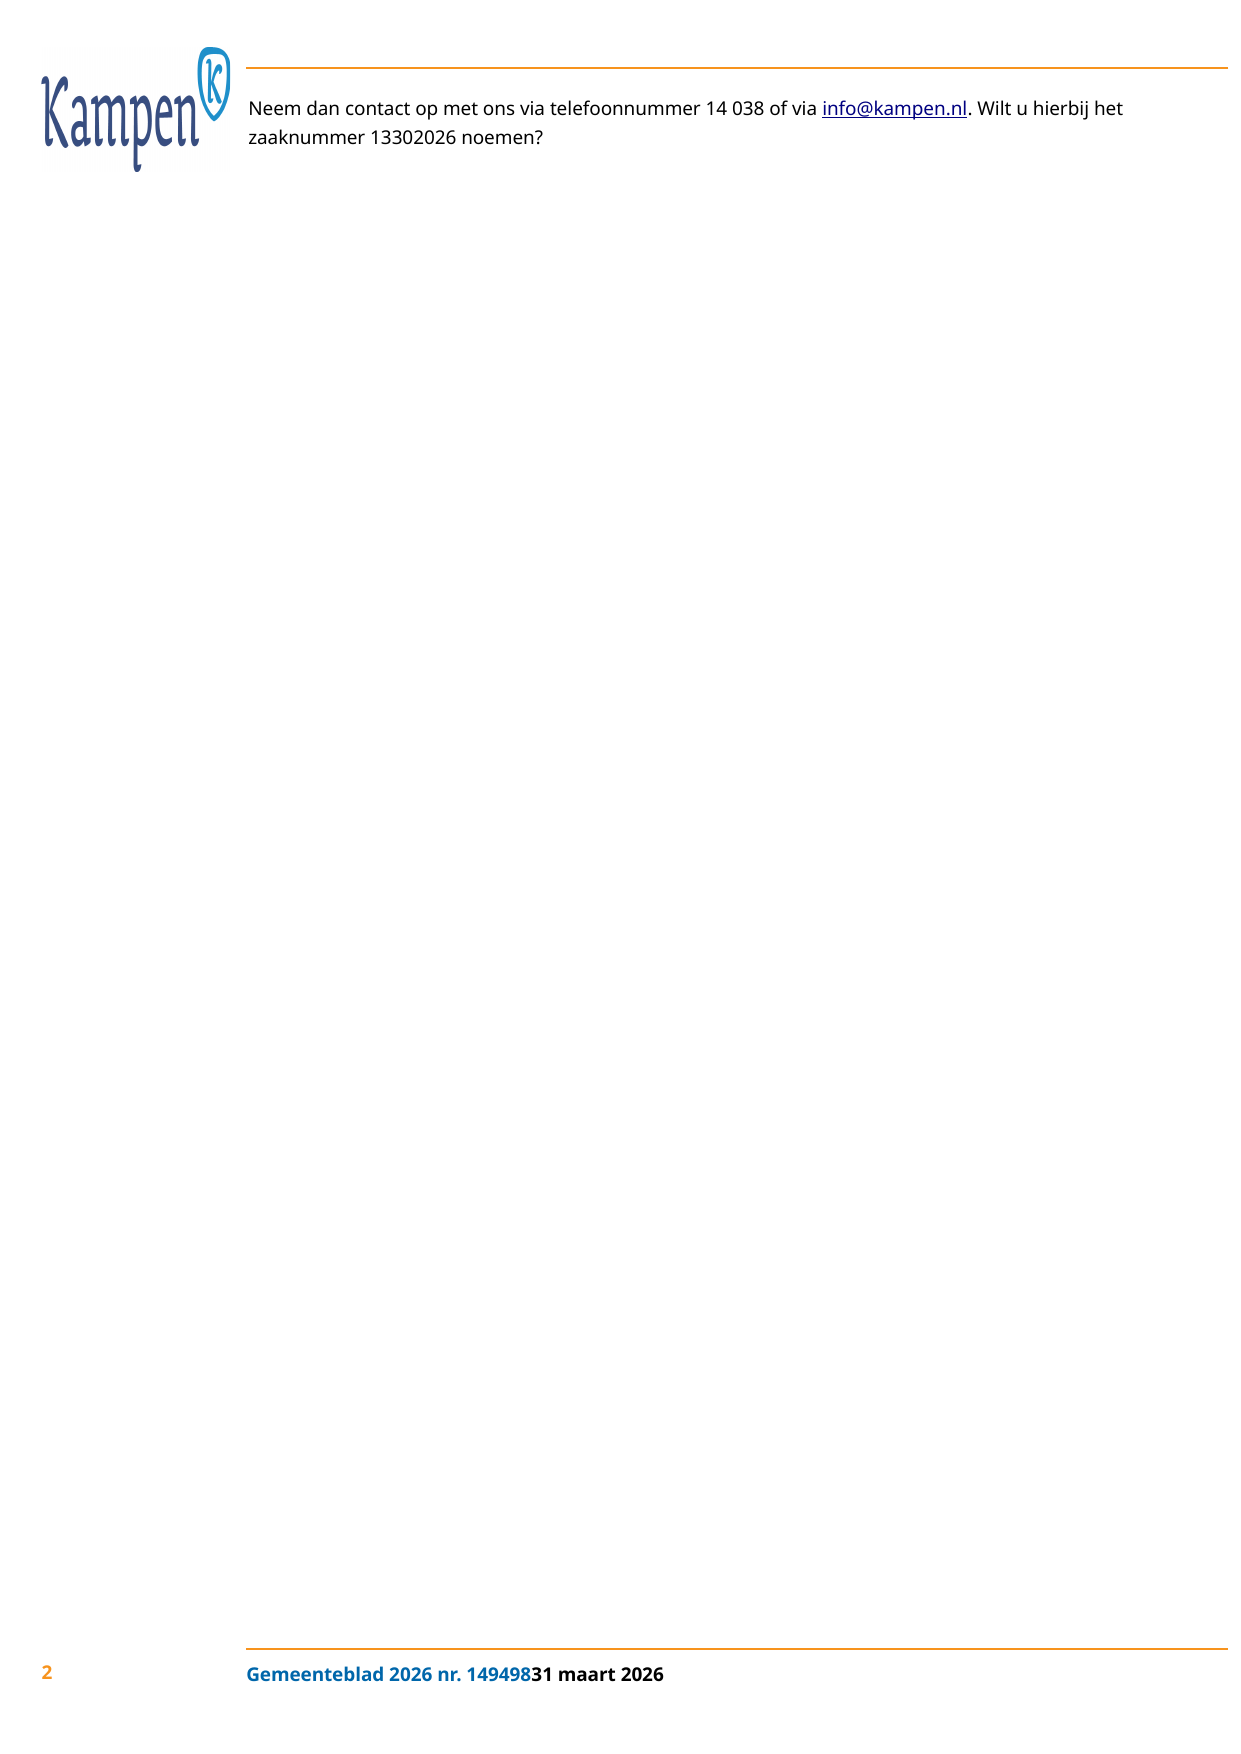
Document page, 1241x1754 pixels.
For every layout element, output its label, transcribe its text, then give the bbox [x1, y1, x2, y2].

picture [41, 47, 231, 172]
text Neem dan contact op met ons via telefoonnummer 14 038 of via info@kampen.nl. Wilt u hierbij het zaaknummer 13302026 noemen? [248, 95, 1152, 150]
